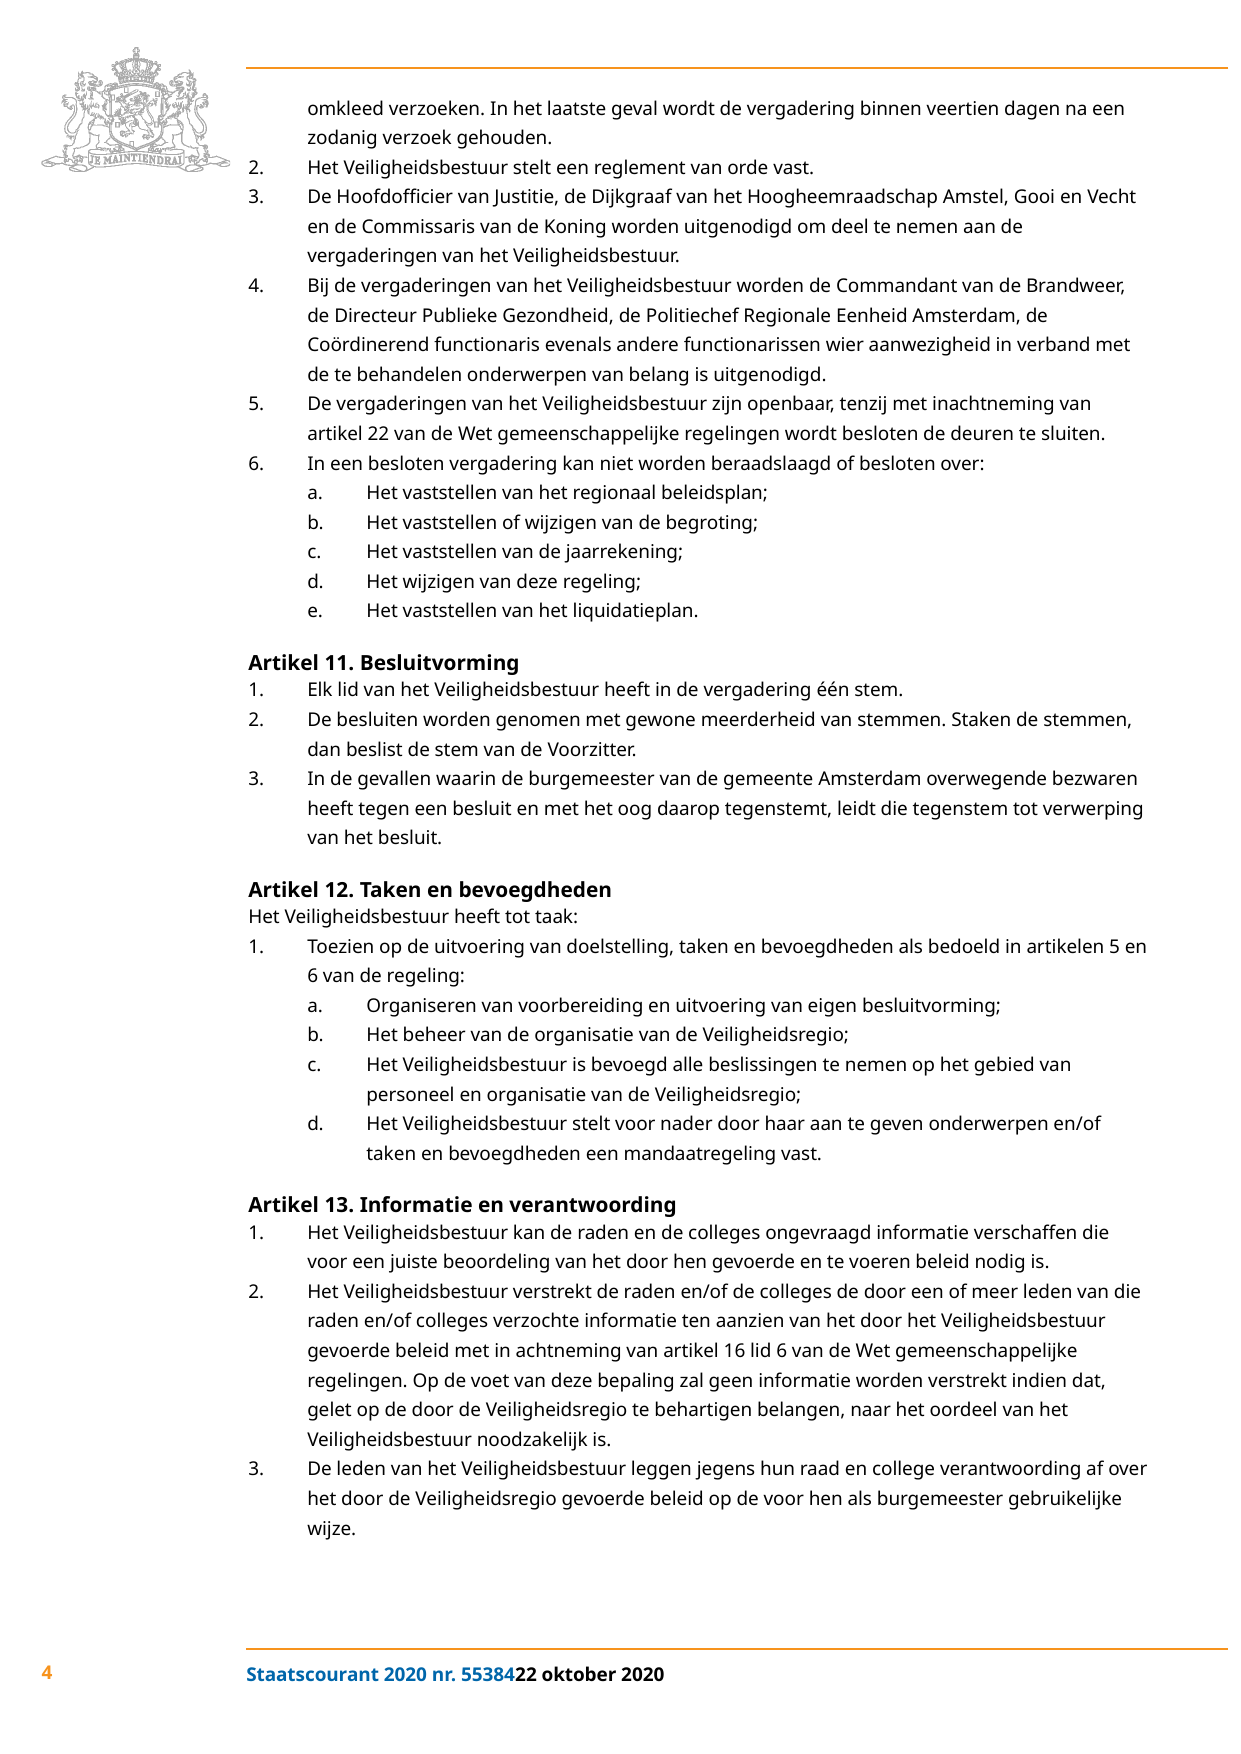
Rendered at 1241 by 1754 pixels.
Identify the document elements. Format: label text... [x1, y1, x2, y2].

list Bij de vergaderingen van het Veiligheidsbestuur worden de Commandant van de Brandweer, de Directeur Publieke Gezondheid, de Politiechef Regionale Eenheid Amsterdam, de Coördinerend functionaris evenals andere functionarissen wier aanwezigheid in verband met de te behandelen onderwerpen van belang is uitgenodigd. [248, 272, 1152, 387]
list In een besloten vergadering kan niet worden beraadslaagd of besloten over: [248, 450, 1152, 476]
text Artikel 12. Taken en bevoegdheden [248, 875, 1152, 903]
list Toezien op de uitvoering van doelstelling, taken en bevoegdheden als bedoeld in artikelen 5 en 6 van de regeling: [248, 933, 1152, 988]
list In de gevallen waarin de burgemeester van de gemeente Amsterdam overwegende bezwaren heeft tegen een besluit en met het oog daarop tegenstemt, leidt die tegenstem tot verwerping van het besluit. [248, 765, 1152, 850]
text Het Veiligheidsbestuur heeft tot taak: [248, 903, 1152, 929]
list omkleed verzoeken. In het laatste geval wordt de vergadering binnen veertien dagen na een zodanig verzoek gehouden. [248, 95, 1152, 150]
picture [41, 47, 231, 172]
list Het Veiligheidsbestuur is bevoegd alle beslissingen te nemen op het gebied van personeel en organisatie van de Veiligheidsregio; [307, 1051, 1152, 1107]
list De Hoofdofficier van Justitie, de Dijkgraaf van het Hoogheemraadschap Amstel, Gooi en Vecht en de Commissaris van de Koning worden uitgenodigd om deel te nemen aan de vergaderingen van het Veiligheidsbestuur. [248, 183, 1152, 268]
list Het vaststellen van de jaarrekening; [307, 538, 1152, 564]
list Het vaststellen van het regionaal beleidsplan; [307, 479, 1152, 505]
text Artikel 11. Besluitvorming [248, 648, 1152, 677]
list Het Veiligheidsbestuur verstrekt de raden en/of de colleges de door een of meer leden van die raden en/of colleges verzochte informatie ten aanzien van het door het Veiligheidsbestuur gevoerde beleid met in achtneming van artikel 16 lid 6 van de Wet gemeenschappelijke regelingen. Op de voet van deze bepaling zal geen informatie worden verstrekt indien dat, gelet op de door de Veiligheidsregio te behartigen belangen, naar het oordeel van het Veiligheidsbestuur noodzakelijk is. [248, 1278, 1152, 1452]
list Het Veiligheidsbestuur stelt voor nader door haar aan te geven onderwerpen en/of taken en bevoegdheden een mandaatregeling vast. [307, 1110, 1152, 1166]
list Het wijzigen van deze regeling; [307, 568, 1152, 594]
list De vergaderingen van het Veiligheidsbestuur zijn openbaar, tenzij met inachtneming van artikel 22 van de Wet gemeenschappelijke regelingen wordt besloten de deuren te sluiten. [248, 391, 1152, 446]
list Elk lid van het Veiligheidsbestuur heeft in de vergadering één stem. [248, 677, 1152, 702]
list Het beheer van de organisatie van de Veiligheidsregio; [307, 1022, 1152, 1047]
text Artikel 13. Informatie en verantwoording [248, 1190, 1152, 1219]
list Organiseren van voorbereiding en uitvoering van eigen besluitvorming; [307, 992, 1152, 1018]
list De besluiten worden genomen met gewone meerderheid van stemmen. Staken de stemmen, dan beslist de stem van de Voorzitter. [248, 706, 1152, 761]
list De leden van het Veiligheidsbestuur leggen jegens hun raad en college verantwoording af over het door de Veiligheidsregio gevoerde beleid op de voor hen als burgemeester gebruikelijke wijze. [248, 1456, 1152, 1540]
list Het Veiligheidsbestuur stelt een reglement van orde vast. [248, 154, 1152, 180]
list Het vaststellen of wijzigen van de begroting; [307, 509, 1152, 535]
list Het vaststellen van het liquidatieplan. [307, 598, 1152, 623]
list Het Veiligheidsbestuur kan de raden en de colleges ongevraagd informatie verschaffen die voor een juiste beoordeling van het door hen gevoerde en te voeren beleid nodig is. [248, 1219, 1152, 1274]
